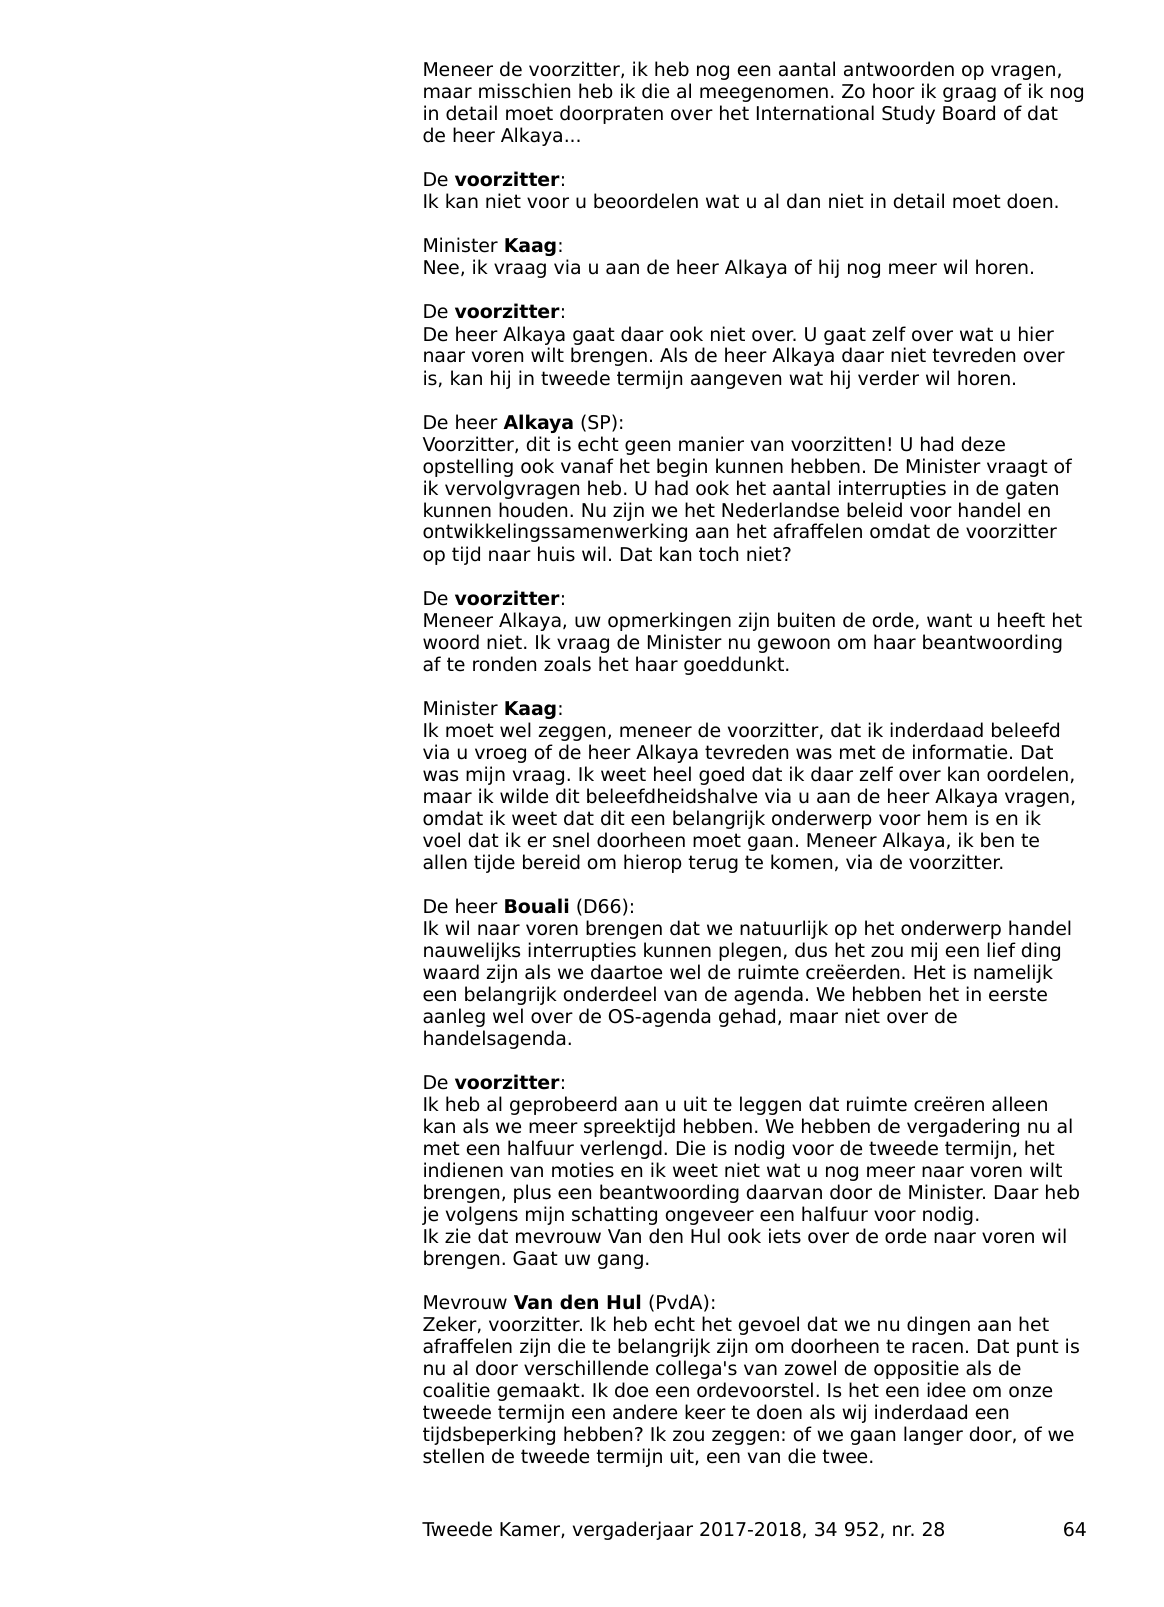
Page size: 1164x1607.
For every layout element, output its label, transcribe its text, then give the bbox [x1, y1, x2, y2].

text Ik wil naar voren brengen dat we natuurlijk op het onderwerp handel nauwelijks interrupties kunnen plegen, dus het zou mij een lief ding waard zijn als we daartoe wel de ruimte creëerden. Het is namelijk een belangrijk onderdeel van de agenda. We hebben het in eerste aanleg wel over de OS-agenda gehad, maar niet over de handelsagenda. [422, 918, 1087, 1049]
text De voorzitter: [422, 1072, 1087, 1094]
text Meneer de voorzitter, ik heb nog een aantal antwoorden op vragen, maar misschien heb ik die al meegenomen. Zo hoor ik graag of ik nog in detail moet doorpraten over het International Study Board of dat de heer Alkaya... [422, 59, 1087, 147]
text Ik heb al geprobeerd aan u uit te leggen dat ruimte creëren alleen kan als we meer spreektijd hebben. We hebben de vergadering nu al met een halfuur verlengd. Die is nodig voor de tweede termijn, het indienen van moties en ik weet niet wat u nog meer naar voren wilt brengen, plus een beantwoording daarvan door de Minister. Daar heb je volgens mijn schatting ongeveer een halfuur voor nodig. [422, 1094, 1087, 1226]
text Ik zie dat mevrouw Van den Hul ook iets over de orde naar voren wil brengen. Gaat uw gang. [422, 1226, 1087, 1269]
text De heer Alkaya gaat daar ook niet over. U gaat zelf over wat u hier naar voren wilt brengen. Als de heer Alkaya daar niet tevreden over is, kan hij in tweede termijn aangeven wat hij verder wil horen. [422, 323, 1087, 389]
text Ik moet wel zeggen, meneer de voorzitter, dat ik inderdaad beleefd via u vroeg of de heer Alkaya tevreden was met de informatie. Dat was mijn vraag. Ik weet heel goed dat ik daar zelf over kan oordelen, maar ik wilde dit beleefdheidshalve via u aan de heer Alkaya vragen, omdat ik weet dat dit een belangrijk onderwerp voor hem is en ik voel dat ik er snel doorheen moet gaan. Meneer Alkaya, ik ben te allen tijde bereid om hierop terug te komen, via de voorzitter. [422, 720, 1087, 873]
text De heer Bouali (D66): [422, 896, 1087, 918]
text Ik kan niet voor u beoordelen wat u al dan niet in detail moet doen. [422, 191, 1087, 213]
text Minister Kaag: [422, 698, 1087, 720]
text De voorzitter: [422, 588, 1087, 609]
text De voorzitter: [422, 301, 1087, 323]
text Meneer Alkaya, uw opmerkingen zijn buiten de orde, want u heeft het woord niet. Ik vraag de Minister nu gewoon om haar beantwoording af te ronden zoals het haar goeddunkt. [422, 609, 1087, 676]
text Zeker, voorzitter. Ik heb echt het gevoel dat we nu dingen aan het afraffelen zijn die te belangrijk zijn om doorheen te racen. Dat punt is nu al door verschillende collega's van zowel de oppositie als de coalitie gemaakt. Ik doe een ordevoorstel. Is het een idee om onze tweede termijn een andere keer te doen als wij inderdaad een tijdsbeperking hebben? Ik zou zeggen: of we gaan langer door, of we stellen de tweede termijn uit, een van die twee. [422, 1314, 1087, 1468]
text De heer Alkaya (SP): [422, 412, 1087, 433]
text De voorzitter: [422, 169, 1087, 191]
text Voorzitter, dit is echt geen manier van voorzitten! U had deze opstelling ook vanaf het begin kunnen hebben. De Minister vraagt of ik vervolgvragen heb. U had ook het aantal interrupties in de gaten kunnen houden. Nu zijn we het Nederlandse beleid voor handel en ontwikkelingssamenwerking aan het afraffelen omdat de voorzitter op tijd naar huis wil. Dat kan toch niet? [422, 433, 1087, 565]
text Minister Kaag: [422, 235, 1087, 257]
text Nee, ik vraag via u aan de heer Alkaya of hij nog meer wil horen. [422, 257, 1087, 279]
text Mevrouw Van den Hul (PvdA): [422, 1292, 1087, 1314]
